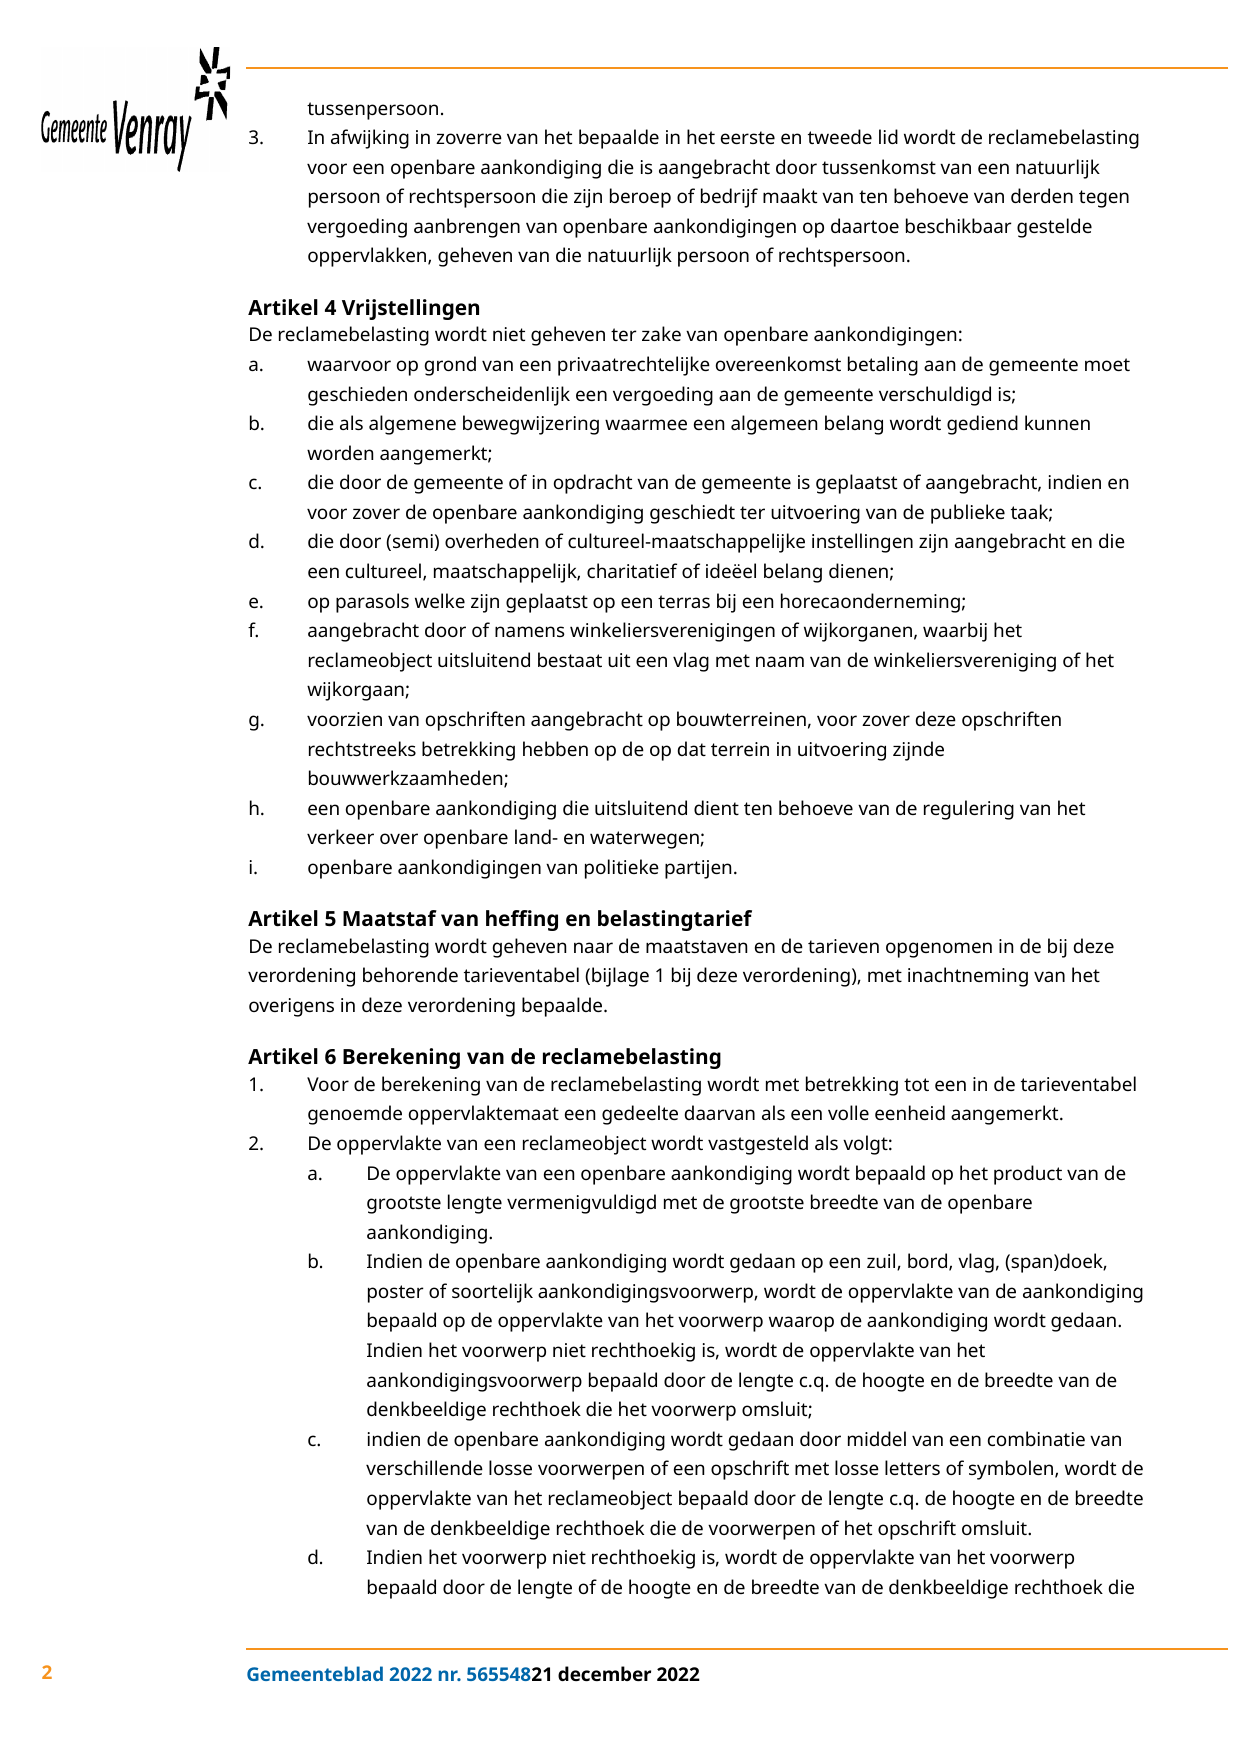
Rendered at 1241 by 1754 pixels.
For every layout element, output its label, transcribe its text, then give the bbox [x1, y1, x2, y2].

list een openbare aankondiging die uitsluitend dient ten behoeve van de regulering van het verkeer over openbare land- en waterwegen; [248, 795, 1152, 850]
list voorzien van opschriften aangebracht op bouwterreinen, voor zover deze opschriften rechtstreeks betrekking hebben op de op dat terrein in uitvoering zijnde bouwwerkzaamheden; [248, 706, 1152, 791]
list op parasols welke zijn geplaatst op een terras bij een horecaonderneming; [248, 588, 1152, 613]
list Indien de openbare aankondiging wordt gedaan op een zuil, bord, vlag, (span)doek, poster of soortelijk aankondigingsvoorwerp, wordt de oppervlakte van de aankondiging bepaald op de oppervlakte van het voorwerp waarop de aankondiging wordt gedaan. Indien het voorwerp niet rechthoekig is, wordt de oppervlakte van het aankondigingsvoorwerp bepaald door de lengte c.q. de hoogte en de breedte van de denkbeeldige rechthoek die het voorwerp omsluit; [307, 1248, 1152, 1422]
list die door de gemeente of in opdracht van de gemeente is geplaatst of aangebracht, indien en voor zover de openbare aankondiging geschiedt ter uitvoering van de publieke taak; [248, 469, 1152, 525]
picture [41, 47, 231, 172]
list De oppervlakte van een reclameobject wordt vastgesteld als volgt: [248, 1130, 1152, 1156]
list indien de openbare aankondiging wordt gedaan door middel van een combinatie van verschillende losse voorwerpen of een opschrift met losse letters of symbolen, wordt de oppervlakte van het reclameobject bepaald door de lengte c.q. de hoogte en de breedte van de denkbeeldige rechthoek die de voorwerpen of het opschrift omsluit. [307, 1426, 1152, 1540]
list Indien het voorwerp niet rechthoekig is, wordt de oppervlakte van het voorwerp bepaald door de lengte of de hoogte en de breedte van de denkbeeldige rechthoek die [307, 1544, 1152, 1599]
list Voor de berekening van de reclamebelasting wordt met betrekking tot een in de tarieventabel genoemde oppervlaktemaat een gedeelte daarvan als een volle eenheid aangemerkt. [248, 1071, 1152, 1126]
list De oppervlakte van een openbare aankondiging wordt bepaald op het product van de grootste lengte vermenigvuldigd met de grootste breedte van de openbare aankondiging. [307, 1160, 1152, 1244]
list die door (semi) overheden of cultureel-maatschappelijke instellingen zijn aangebracht en die een cultureel, maatschappelijk, charitatief of ideëel belang dienen; [248, 529, 1152, 584]
text De reclamebelasting wordt niet geheven ter zake van openbare aankondigingen: [248, 322, 1152, 347]
list openbare aankondigingen van politieke partijen. [248, 854, 1152, 880]
list In afwijking in zoverre van het bepaalde in het eerste en tweede lid wordt de reclamebelasting voor een openbare aankondiging die is aangebracht door tussenkomst van een natuurlijk persoon of rechtspersoon die zijn beroep of bedrijf maakt van ten behoeve van derden tegen vergoeding aanbrengen van openbare aankondigingen op daartoe beschikbaar gestelde oppervlakken, geheven van die natuurlijk persoon of rechtspersoon. [248, 124, 1152, 268]
list aangebracht door of namens winkeliersverenigingen of wijkorganen, waarbij het reclameobject uitsluitend bestaat uit een vlag met naam van de winkeliersvereniging of het wijkorgaan; [248, 617, 1152, 702]
list die als algemene bewegwijzering waarmee een algemeen belang wordt gediend kunnen worden aangemerkt; [248, 410, 1152, 466]
text De reclamebelasting wordt geheven naar de maatstaven en de tarieven opgenomen in de bij deze verordening behorende tarieventabel (bijlage 1 bij deze verordening), met inachtneming van het overigens in deze verordening bepaalde. [248, 933, 1152, 1018]
list tussenpersoon. [248, 95, 1152, 121]
list waarvoor op grond van een privaatrechtelijke overeenkomst betaling aan de gemeente moet geschieden onderscheidenlijk een vergoeding aan de gemeente verschuldigd is; [248, 351, 1152, 406]
text Artikel 5 Maatstaf van heffing en belastingtarief [248, 904, 1152, 933]
text Artikel 6 Berekening van de reclamebelasting [248, 1042, 1152, 1071]
text Artikel 4 Vrijstellingen [248, 293, 1152, 322]
